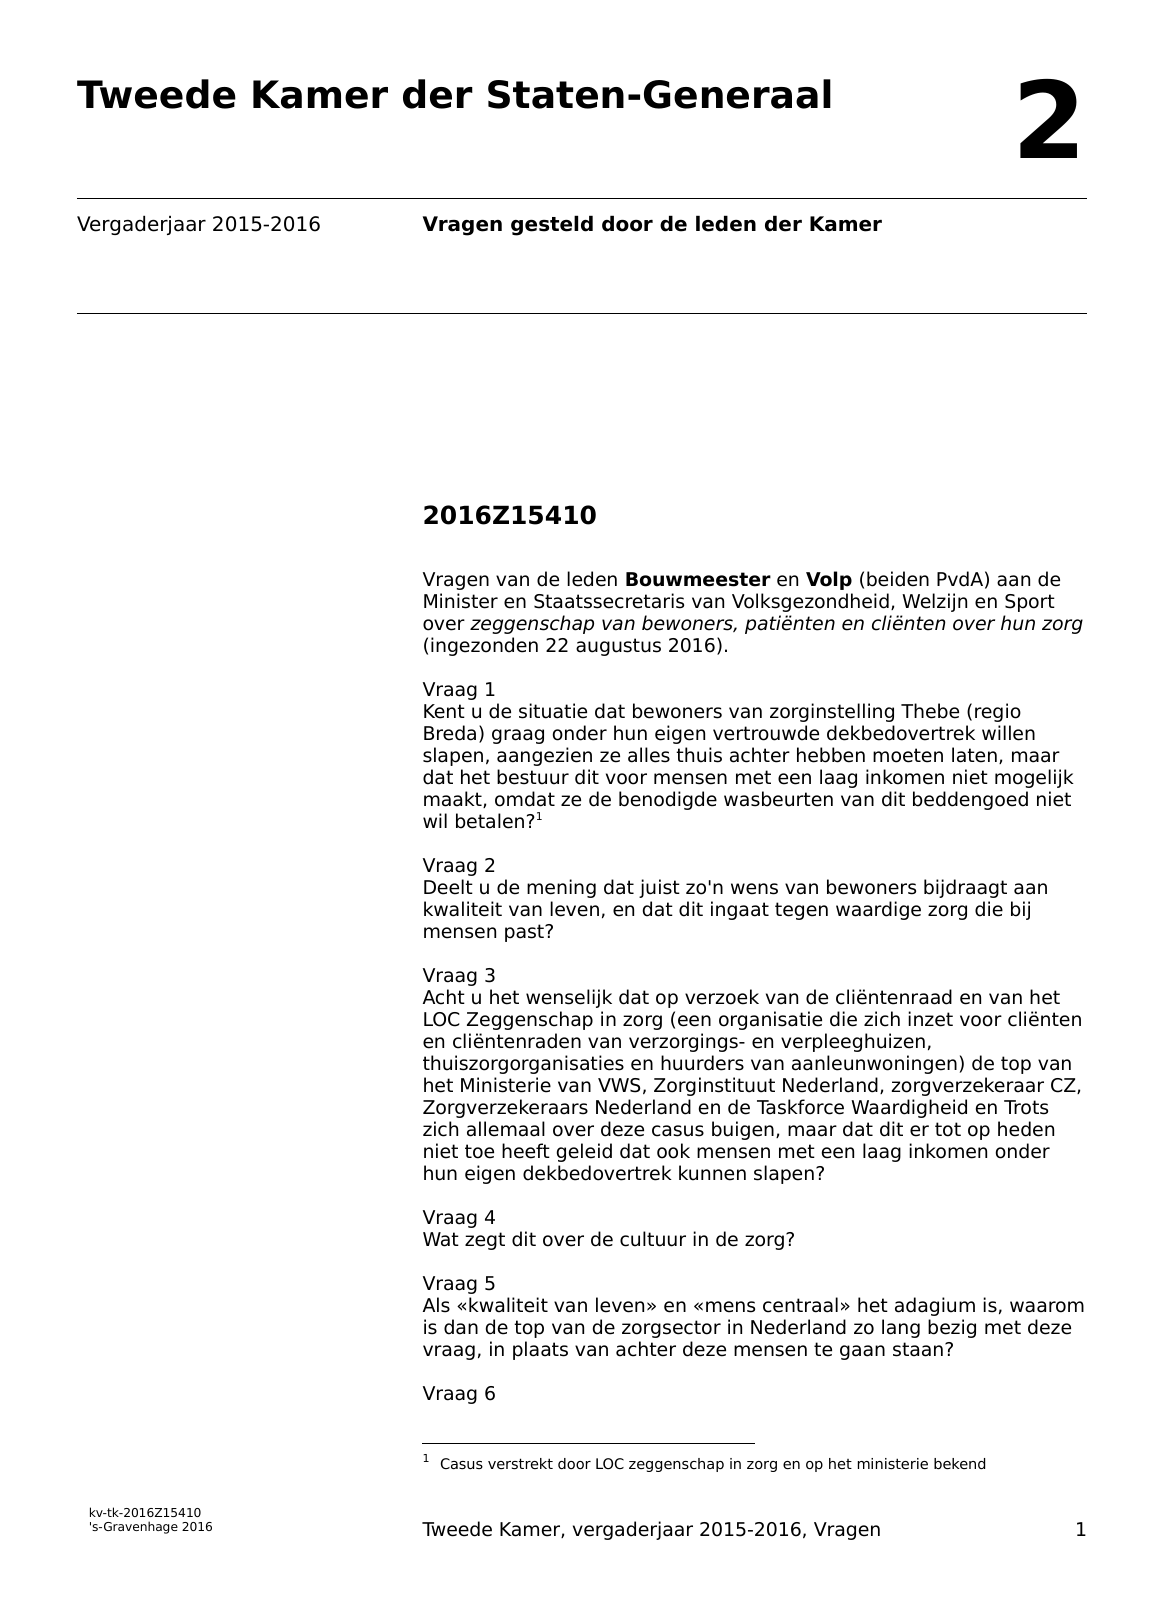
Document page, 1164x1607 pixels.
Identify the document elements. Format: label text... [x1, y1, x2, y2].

table_cell Vergaderjaar 2015-2016 [77, 199, 422, 313]
text Casus verstrekt door LOC zeggenschap in zorg en op het ministerie bekend [422, 1452, 1087, 1474]
text Vraag 5 [422, 1273, 1087, 1295]
text Vragen van de leden Bouwmeester en Volp (beiden PvdA) aan de Minister en Staatssecretaris van Volksgezondheid, Welzijn en Sport over zeggenschap van bewoners, patiënten en cliënten over hun zorg (ingezonden 22 augustus 2016). [422, 569, 1087, 657]
text Acht u het wenselijk dat op verzoek van de cliëntenraad en van het LOC Zeggenschap in zorg (een organisatie die zich inzet voor cliënten en cliëntenraden van verzorgings- en verpleeghuizen, thuiszorgorganisaties en huurders van aanleunwoningen) de top van het Ministerie van VWS, Zorginstituut Nederland, zorgverzekeraar CZ, Zorgverzekeraars Nederland en de Taskforce Waardigheid en Trots zich allemaal over deze casus buigen, maar dat dit er tot op heden niet toe heeft geleid dat ook mensen met een laag inkomen onder hun eigen dekbedovertrek kunnen slapen? [422, 987, 1087, 1185]
text Wat zegt dit over de cultuur in de zorg? [422, 1229, 1087, 1251]
text Vraag 3 [422, 965, 1087, 987]
table_cell Vragen gesteld door de leden der Kamer [422, 199, 1087, 313]
text 's-Gravenhage 2016 [88, 1520, 323, 1534]
text 2016Z15410 [422, 501, 1087, 531]
text kv-tk-2016Z15410 [88, 1506, 323, 1520]
text Als «kwaliteit van leven» en «mens centraal» het adagium is, waarom is dan de top van de zorgsector in Nederland zo lang bezig met deze vraag, in plaats van achter deze mensen te gaan staan? [422, 1295, 1087, 1361]
text Deelt u de mening dat juist zo'n wens van bewoners bijdraagt aan kwaliteit van leven, en dat dit ingaat tegen waardige zorg die bij mensen past? [422, 877, 1087, 943]
text Vraag 6 [422, 1383, 1087, 1405]
text Kent u de situatie dat bewoners van zorginstelling Thebe (regio Breda) graag onder hun eigen vertrouwde dekbedovertrek willen slapen, aangezien ze alles thuis achter hebben moeten laten, maar dat het bestuur dit voor mensen met een laag inkomen niet mogelijk maakt, omdat ze de benodigde wasbeurten van dit beddengoed niet wil betalen? [422, 701, 1087, 833]
text Vraag 2 [422, 855, 1087, 877]
text Vraag 1 [422, 679, 1087, 701]
table_header 2 [886, 59, 1087, 198]
table_header Tweede Kamer der Staten-Generaal [77, 59, 886, 198]
text Vraag 4 [422, 1207, 1087, 1229]
